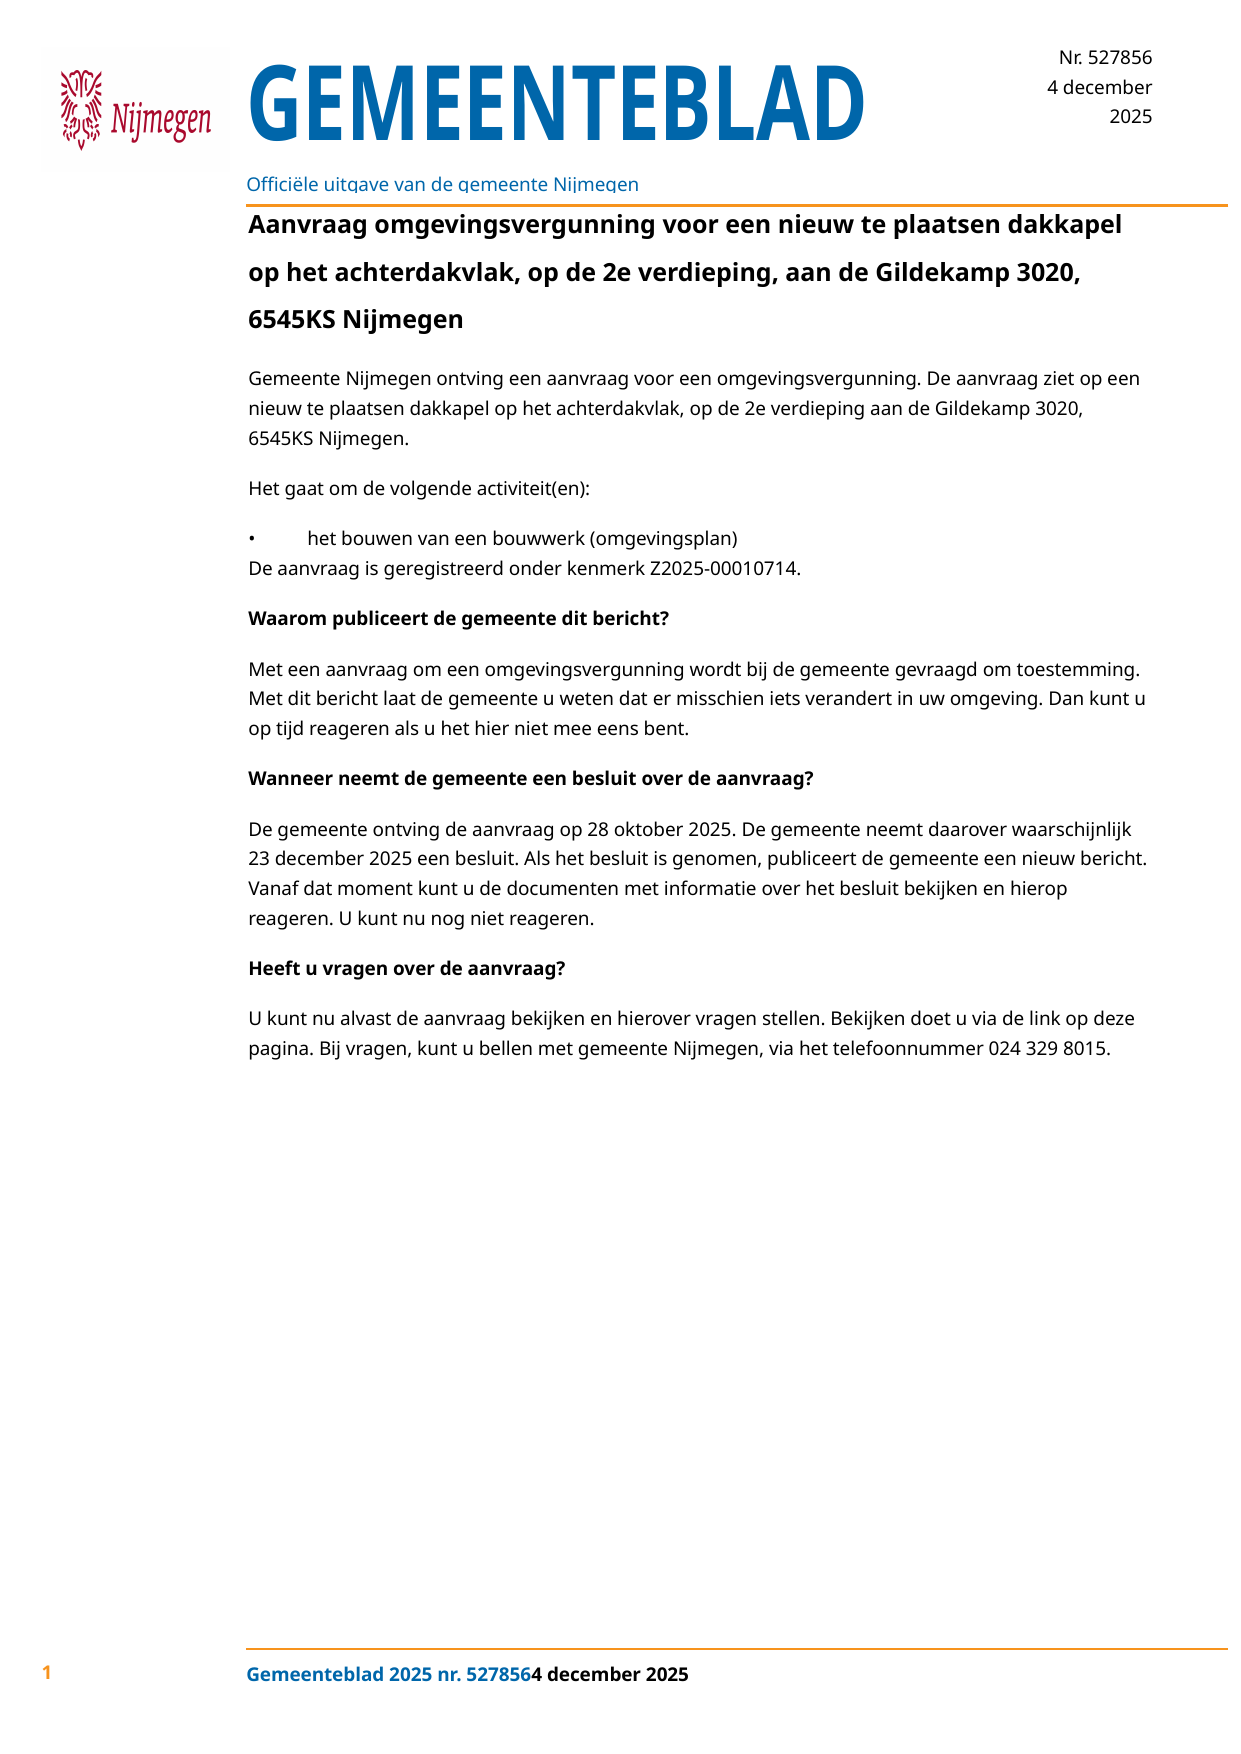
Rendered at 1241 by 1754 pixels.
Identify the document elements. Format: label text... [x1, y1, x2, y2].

text De gemeente ontving de aanvraag op 28 oktober 2025. De gemeente neemt daarover waarschijnlijk 23 december 2025 een besluit. Als het besluit is genomen, publiceert de gemeente een nieuw bericht. Vanaf dat moment kunt u de documenten met informatie over het besluit bekijken en hierop reageren. U kunt nu nog niet reageren. [248, 816, 1152, 930]
text Gemeente Nijmegen ontving een aanvraag voor een omgevingsvergunning. De aanvraag ziet op een nieuw te plaatsen dakkapel op het achterdakvlak, op de 2e verdieping aan de Gildekamp 3020, 6545KS Nijmegen. [248, 366, 1152, 450]
text Heeft u vragen over de aanvraag? [248, 955, 1152, 981]
text Wanneer neemt de gemeente een besluit over de aanvraag? [248, 766, 1152, 791]
text Aanvraag omgevingsvergunning voor een nieuw te plaatsen dakkapel op het achterdakvlak, op de 2e verdieping, aan de Gildekamp 3020, 6545KS Nijmegen [248, 207, 1152, 336]
text Het gaat om de volgende activiteit(en): [248, 475, 1152, 501]
picture [41, 47, 231, 172]
text De aanvraag is geregistreerd onder kenmerk Z2025-00010714. [248, 555, 1152, 581]
list het bouwen van een bouwwerk (omgevingsplan) [248, 526, 1152, 551]
text Met een aanvraag om een omgevingsvergunning wordt bij de gemeente gevraagd om toestemming. Met dit bericht laat de gemeente u weten dat er misschien iets verandert in uw omgeving. Dan kunt u op tijd reageren als u het hier niet mee eens bent. [248, 656, 1152, 741]
text U kunt nu alvast de aanvraag bekijken en hierover vragen stellen. Bekijken doet u via de link op deze pagina. Bij vragen, kunt u bellen met gemeente Nijmegen, via het telefoonnummer 024 329 8015. [248, 1006, 1152, 1061]
text Waarom publiceert de gemeente dit bericht? [248, 606, 1152, 631]
